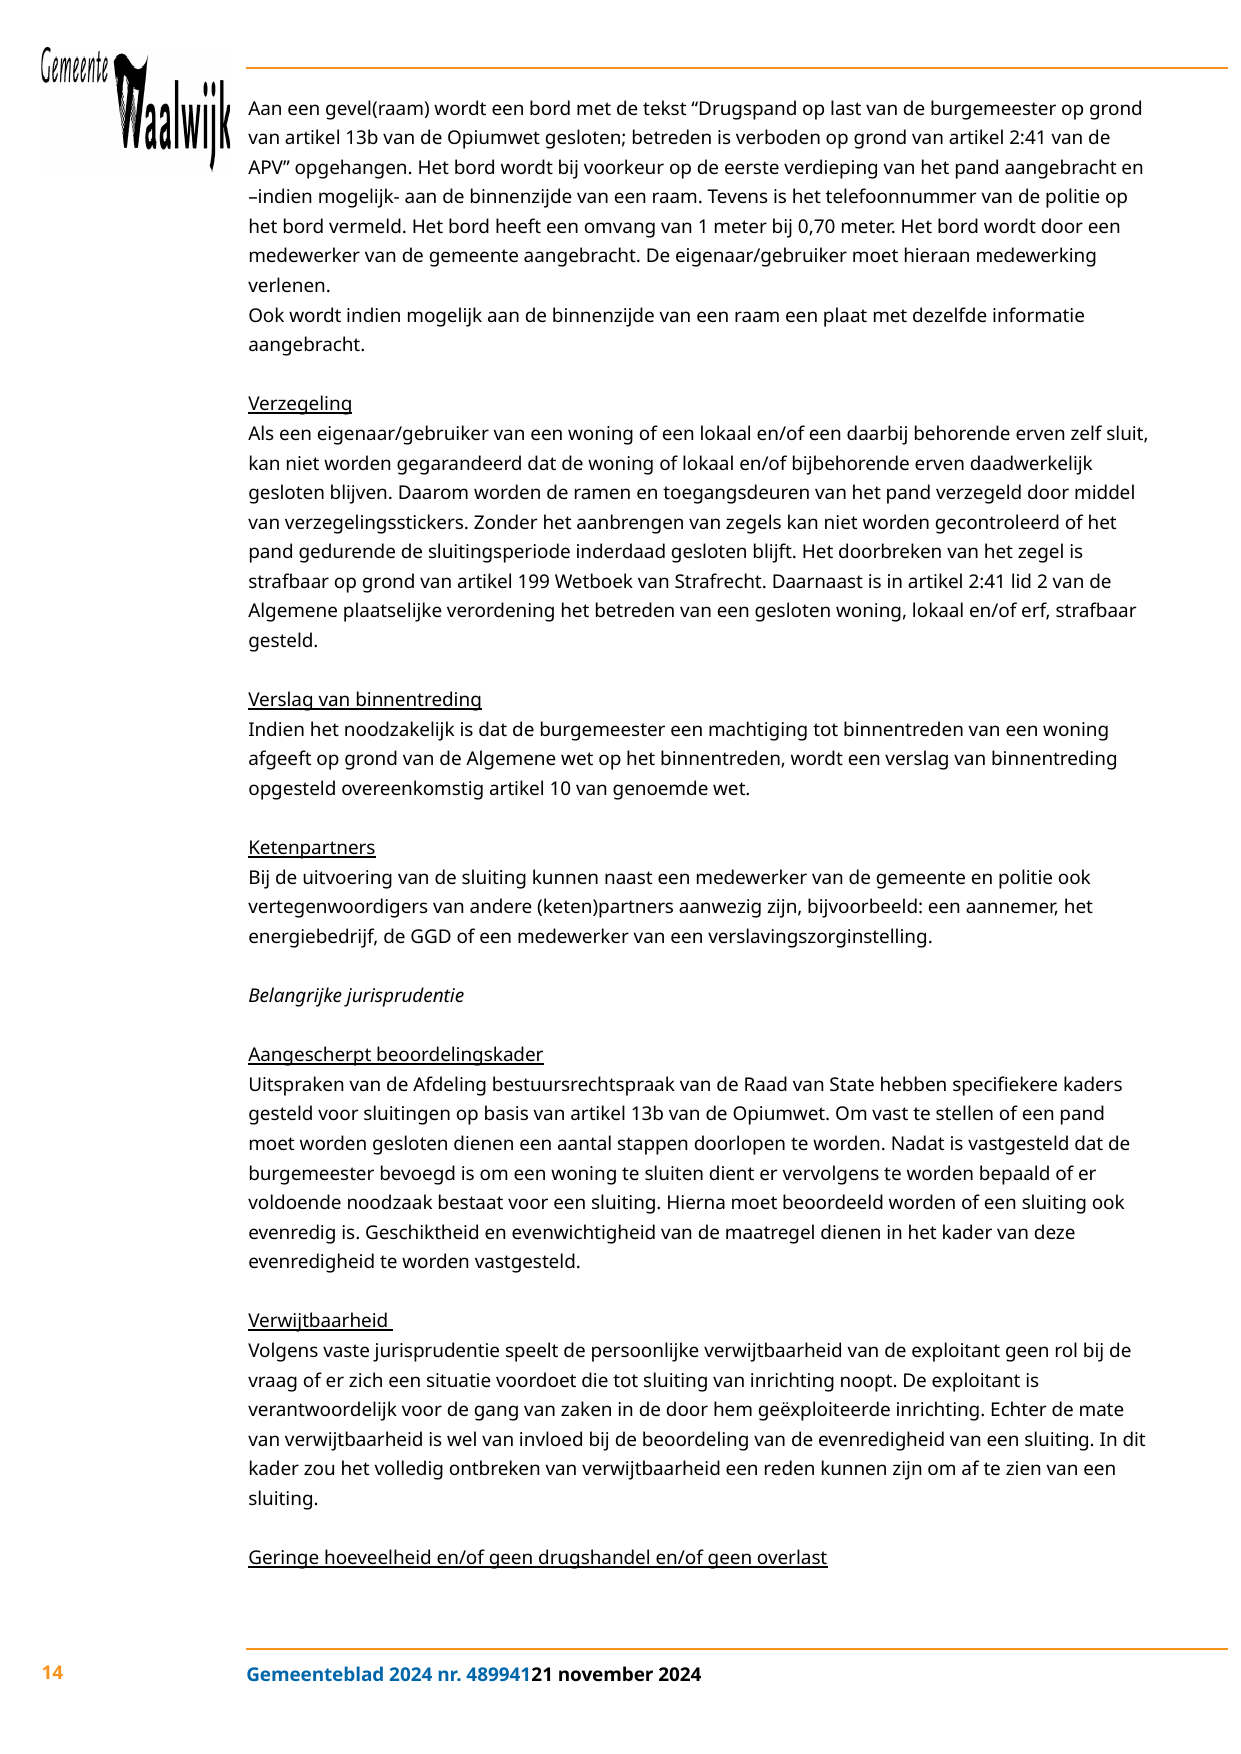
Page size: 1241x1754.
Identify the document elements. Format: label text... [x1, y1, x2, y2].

text Ook wordt indien mogelijk aan de binnenzijde van een raam een plaat met dezelfde informatie aangebracht. [248, 302, 1152, 357]
text Verslag van binnentreding [248, 686, 1152, 712]
text Aan een gevel(raam) wordt een bord met de tekst “Drugspand op last van de burgemeester op grond van artikel 13b van de Opiumwet gesloten; betreden is verboden op grond van artikel 2:41 van de APV” opgehangen. Het bord wordt bij voorkeur op de eerste verdieping van het pand aangebracht en –indien mogelijk- aan de binnenzijde van een raam. Tevens is het telefoonnummer van de politie op het bord vermeld. Het bord heeft een omvang van 1 meter bij 0,70 meter. Het bord wordt door een medewerker van de gemeente aangebracht. De eigenaar/gebruiker moet hieraan medewerking verlenen. [248, 95, 1152, 298]
text Aangescherpt beoordelingskader [248, 1041, 1152, 1067]
picture [41, 47, 231, 172]
text Verzegeling [248, 391, 1152, 416]
text Volgens vaste jurisprudentie speelt de persoonlijke verwijtbaarheid van de exploitant geen rol bij de vraag of er zich een situatie voordoet die tot sluiting van inrichting noopt. De exploitant is verantwoordelijk voor de gang van zaken in de door hem geëxploiteerde inrichting. Echter de mate van verwijtbaarheid is wel van invloed bij de beoordeling van de evenredigheid van een sluiting. In dit kader zou het volledig ontbreken van verwijtbaarheid een reden kunnen zijn om af te zien van een sluiting. [248, 1337, 1152, 1511]
text Indien het noodzakelijk is dat de burgemeester een machtiging tot binnentreden van een woning afgeeft op grond van de Algemene wet op het binnentreden, wordt een verslag van binnentreding opgesteld overeenkomstig artikel 10 van genoemde wet. [248, 716, 1152, 801]
text Als een eigenaar/gebruiker van een woning of een lokaal en/of een daarbij behorende erven zelf sluit, kan niet worden gegarandeerd dat de woning of lokaal en/of bijbehorende erven daadwerkelijk gesloten blijven. Daarom worden de ramen en toegangsdeuren van het pand verzegeld door middel van verzegelingsstickers. Zonder het aanbrengen van zegels kan niet worden gecontroleerd of het pand gedurende de sluitingsperiode inderdaad gesloten blijft. Het doorbreken van het zegel is strafbaar op grond van artikel 199 Wetboek van Strafrecht. Daarnaast is in artikel 2:41 lid 2 van de Algemene plaatselijke verordening het betreden van een gesloten woning, lokaal en/of erf, strafbaar gesteld. [248, 420, 1152, 653]
text Bij de uitvoering van de sluiting kunnen naast een medewerker van de gemeente en politie ook vertegenwoordigers van andere (keten)partners aanwezig zijn, bijvoorbeeld: een aannemer, het energiebedrijf, de GGD of een medewerker van een verslavingszorginstelling. [248, 864, 1152, 949]
text Geringe hoeveelheid en/of geen drugshandel en/of geen overlast [248, 1544, 1152, 1570]
text Uitspraken van de Afdeling bestuursrechtspraak van de Raad van State hebben specifiekere kaders gesteld voor sluitingen op basis van artikel 13b van de Opiumwet. Om vast te stellen of een pand moet worden gesloten dienen een aantal stappen doorlopen te worden. Nadat is vastgesteld dat de burgemeester bevoegd is om een woning te sluiten dient er vervolgens te worden bepaald of er voldoende noodzaak bestaat voor een sluiting. Hierna moet beoordeeld worden of een sluiting ook evenredig is. Geschiktheid en evenwichtigheid van de maatregel dienen in het kader van deze evenredigheid te worden vastgesteld. [248, 1071, 1152, 1274]
text Verwijtbaarheid [248, 1308, 1152, 1333]
text Ketenpartners [248, 834, 1152, 860]
text Belangrijke jurisprudentie [248, 982, 1152, 1008]
